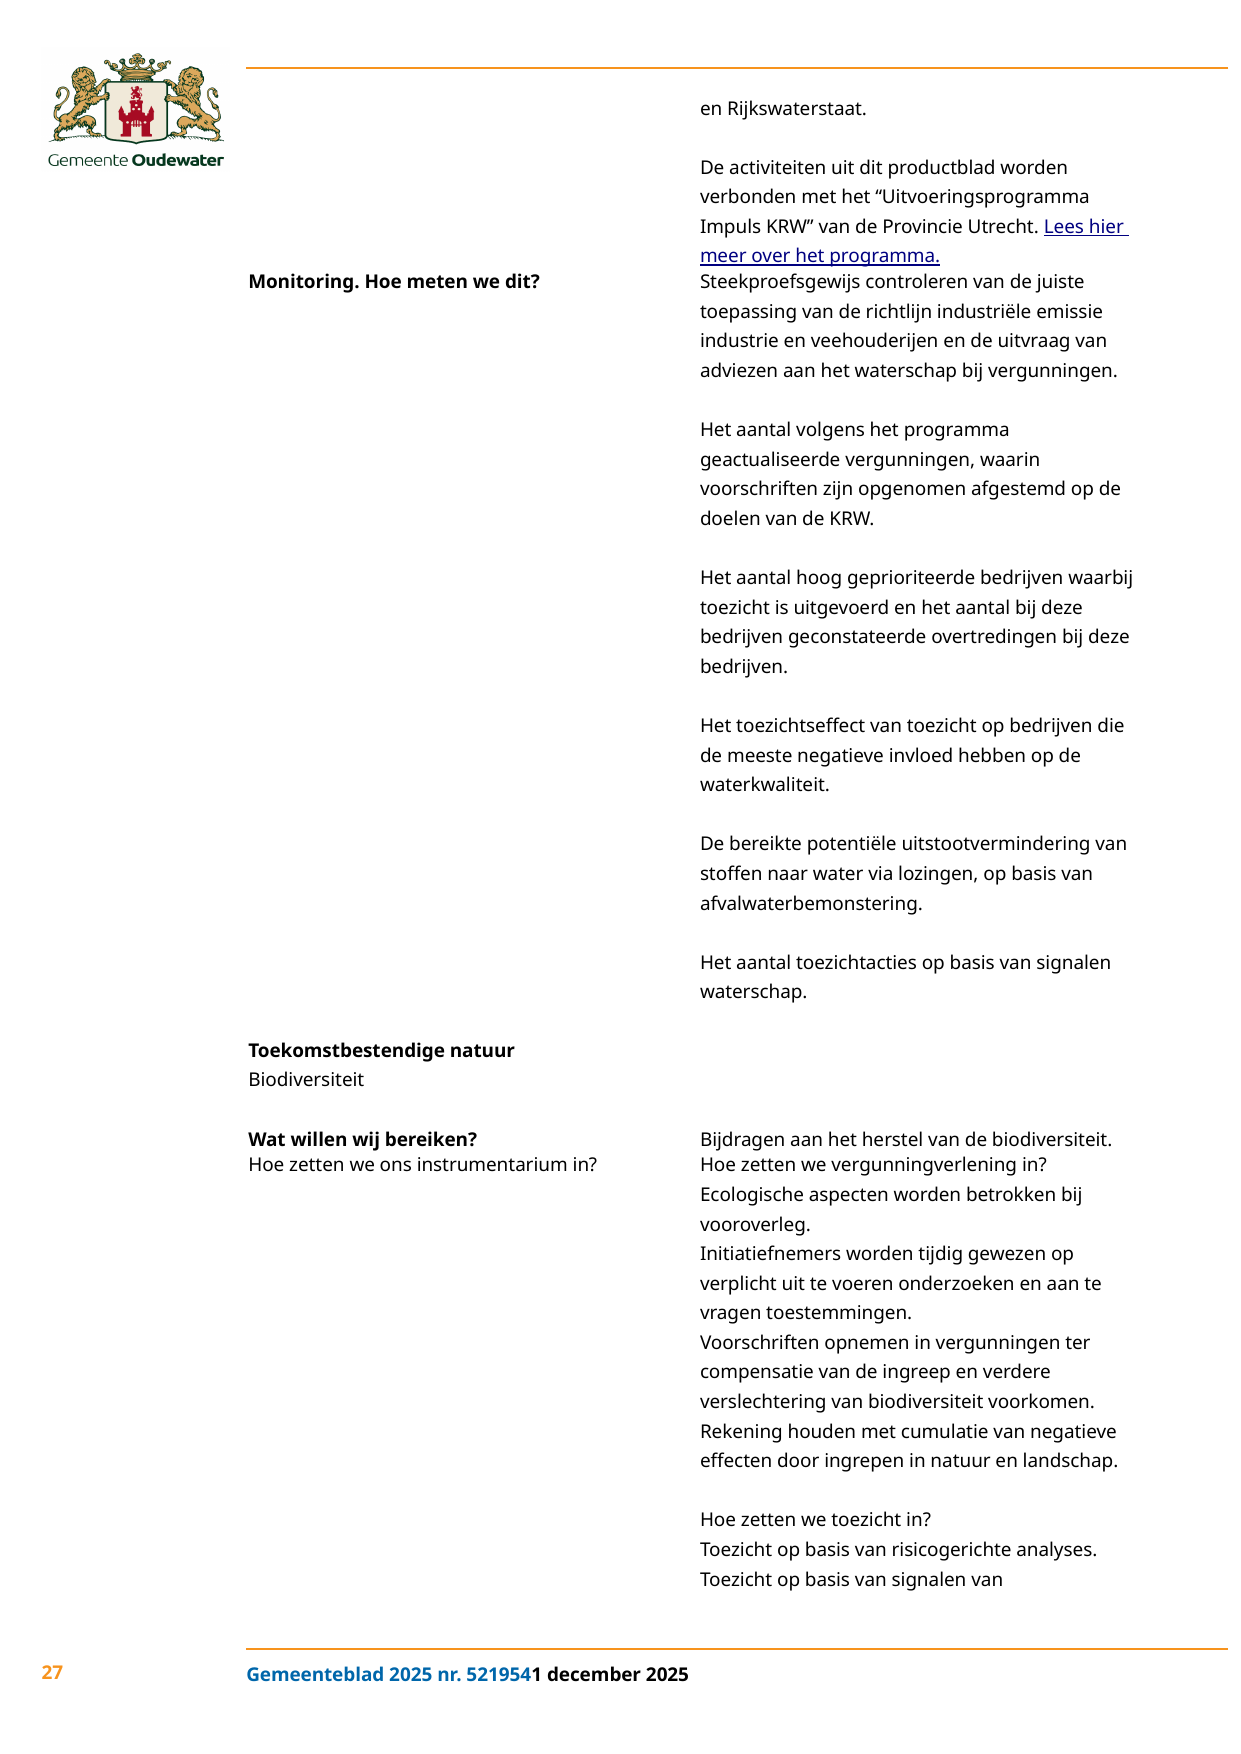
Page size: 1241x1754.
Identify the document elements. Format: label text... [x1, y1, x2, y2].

table_cell Hoe zetten we ons instrumentarium in? [248, 1152, 700, 1591]
text Toekomstbestendige natuur [248, 1037, 1152, 1063]
table_header Wat willen wij bereiken? [248, 1126, 700, 1152]
table_cell en Rijkswaterstaat. De activiteiten uit dit productblad worden verbonden met het “Uitvoeringsprogramma Impuls KRW” van de Provincie Utrecht. Lees hier meer over het programma. [700, 95, 1152, 268]
table_cell Hoe zetten we vergunningverlening in? Ecologische aspecten worden betrokken bij vooroverleg. Initiatiefnemers worden tijdig gewezen op verplicht uit te voeren onderzoeken en aan te vragen toestemmingen. Voorschriften opnemen in vergunningen ter compensatie van de ingreep en verdere verslechtering van biodiversiteit voorkomen. Rekening houden met cumulatie van negatieve effecten door ingrepen in natuur en landschap. Hoe zetten we toezicht in? Toezicht op basis van risicogerichte analyses. Toezicht op basis van signalen van [700, 1152, 1152, 1591]
table_cell Monitoring. Hoe meten we dit? [248, 269, 700, 1004]
picture [41, 47, 231, 172]
table_cell Steekproefsgewijs controleren van de juiste toepassing van de richtlijn industriële emissie industrie en veehouderijen en de uitvraag van adviezen aan het waterschap bij vergunningen. Het aantal volgens het programma geactualiseerde vergunningen, waarin voorschriften zijn opgenomen afgestemd op de doelen van de KRW. Het aantal hoog geprioriteerde bedrijven waarbij toezicht is uitgevoerd en het aantal bij deze bedrijven geconstateerde overtredingen bij deze bedrijven. Het toezichtseffect van toezicht op bedrijven die de meeste negatieve invloed hebben op de waterkwaliteit. De bereikte potentiële uitstootvermindering van stoffen naar water via lozingen, op basis van afvalwaterbemonstering. Het aantal toezichtacties op basis van signalen waterschap. [700, 269, 1152, 1004]
text Biodiversiteit [248, 1067, 1152, 1092]
table_cell [248, 95, 700, 268]
table_header Bijdragen aan het herstel van de biodiversiteit. [700, 1126, 1152, 1152]
